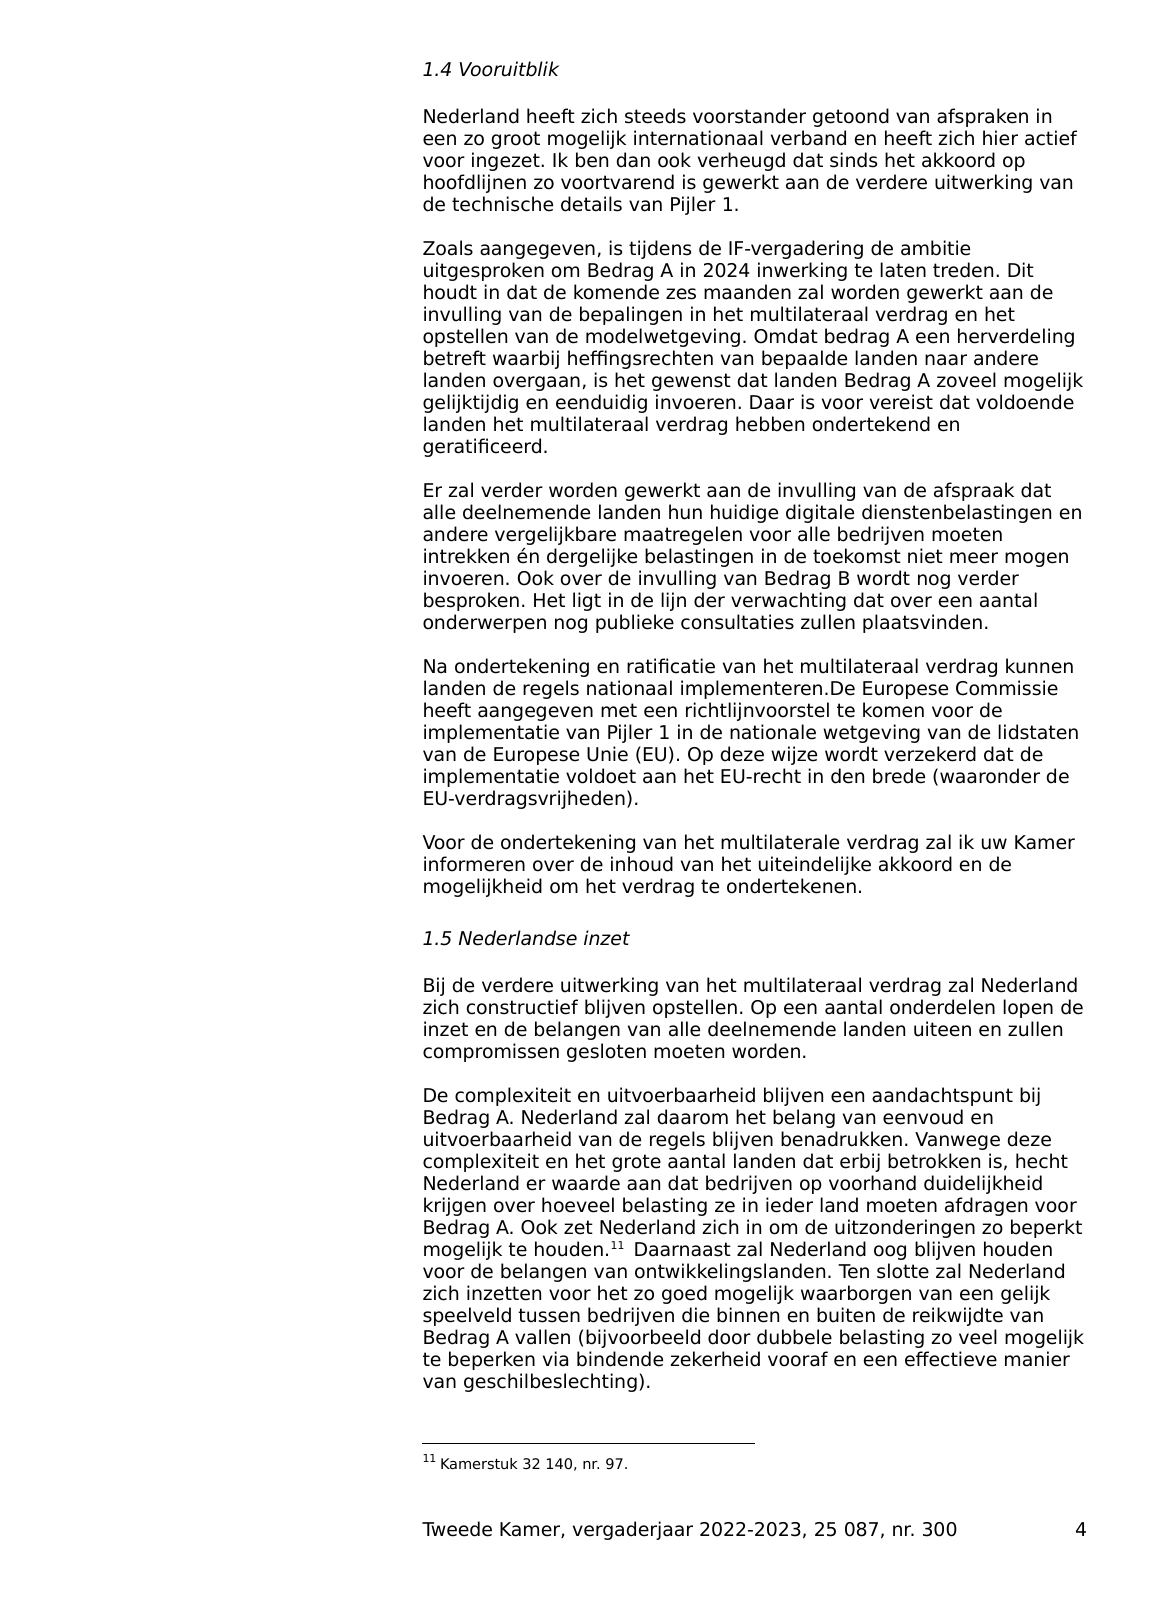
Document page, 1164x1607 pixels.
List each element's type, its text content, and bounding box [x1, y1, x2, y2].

text Voor de ondertekening van het multilaterale verdrag zal ik uw Kamer informeren over de inhoud van het uiteindelijke akkoord en de mogelijkheid om het verdrag te ondertekenen. [422, 832, 1087, 898]
text Er zal verder worden gewerkt aan de invulling van de afspraak dat alle deelnemende landen hun huidige digitale dienstenbelastingen en andere vergelijkbare maatregelen voor alle bedrijven moeten intrekken én dergelijke belastingen in de toekomst niet meer mogen invoeren. Ook over de invulling van Bedrag B wordt nog verder besproken. Het ligt in de lijn der verwachting dat over een aantal onderwerpen nog publieke consultaties zullen plaatsvinden. [422, 480, 1087, 634]
text Nederland heeft zich steeds voorstander getoond van afspraken in een zo groot mogelijk internationaal verband en heeft zich hier actief voor ingezet. Ik ben dan ook verheugd dat sinds het akkoord op hoofdlijnen zo voortvarend is gewerkt aan de verdere uitwerking van de technische details van Pijler 1. [422, 106, 1087, 216]
text De complexiteit en uitvoerbaarheid blijven een aandachtspunt bij Bedrag A. Nederland zal daarom het belang van eenvoud en uitvoerbaarheid van de regels blijven benadrukken. Vanwege deze complexiteit en het grote aantal landen dat erbij betrokken is, hecht Nederland er waarde aan dat bedrijven op voorhand duidelijkheid krijgen over hoeveel belasting ze in ieder land moeten afdragen voor Bedrag A. Ook zet Nederland zich in om de uitzonderingen zo beperkt mogelijk te houden. Daarnaast zal Nederland oog blijven houden voor de belangen van ontwikkelingslanden. Ten slotte zal Nederland zich inzetten voor het zo goed mogelijk waarborgen van een gelijk speelveld tussen bedrijven die binnen en buiten de reikwijdte van Bedrag A vallen (bijvoorbeeld door dubbele belasting zo veel mogelijk te beperken via bindende zekerheid vooraf en een effectieve manier van geschilbeslechting). [422, 1085, 1087, 1393]
text Bij de verdere uitwerking van het multilateraal verdrag zal Nederland zich constructief blijven opstellen. Op een aantal onderdelen lopen de inzet en de belangen van alle deelnemende landen uiteen en zullen compromissen gesloten moeten worden. [422, 975, 1087, 1063]
subtitle 1.5 Nederlandse inzet [422, 928, 1087, 950]
text Kamerstuk 32 140, nr. 97. [422, 1452, 1087, 1474]
text Zoals aangegeven, is tijdens de IF-vergadering de ambitie uitgesproken om Bedrag A in 2024 inwerking te laten treden. Dit houdt in dat de komende zes maanden zal worden gewerkt aan de invulling van de bepalingen in het multilateraal verdrag en het opstellen van de modelwetgeving. Omdat bedrag A een herverdeling betreft waarbij heffingsrechten van bepaalde landen naar andere landen overgaan, is het gewenst dat landen Bedrag A zoveel mogelijk gelijktijdig en eenduidig invoeren. Daar is voor vereist dat voldoende landen het multilateraal verdrag hebben ondertekend en geratificeerd. [422, 238, 1087, 458]
subtitle 1.4 Vooruitblik [422, 59, 1087, 81]
text Na ondertekening en ratificatie van het multilateraal verdrag kunnen landen de regels nationaal implementeren.De Europese Commissie heeft aangegeven met een richtlijnvoorstel te komen voor de implementatie van Pijler 1 in de nationale wetgeving van de lidstaten van de Europese Unie (EU). Op deze wijze wordt verzekerd dat de implementatie voldoet aan het EU-recht in den brede (waaronder de EU-verdragsvrijheden). [422, 656, 1087, 810]
